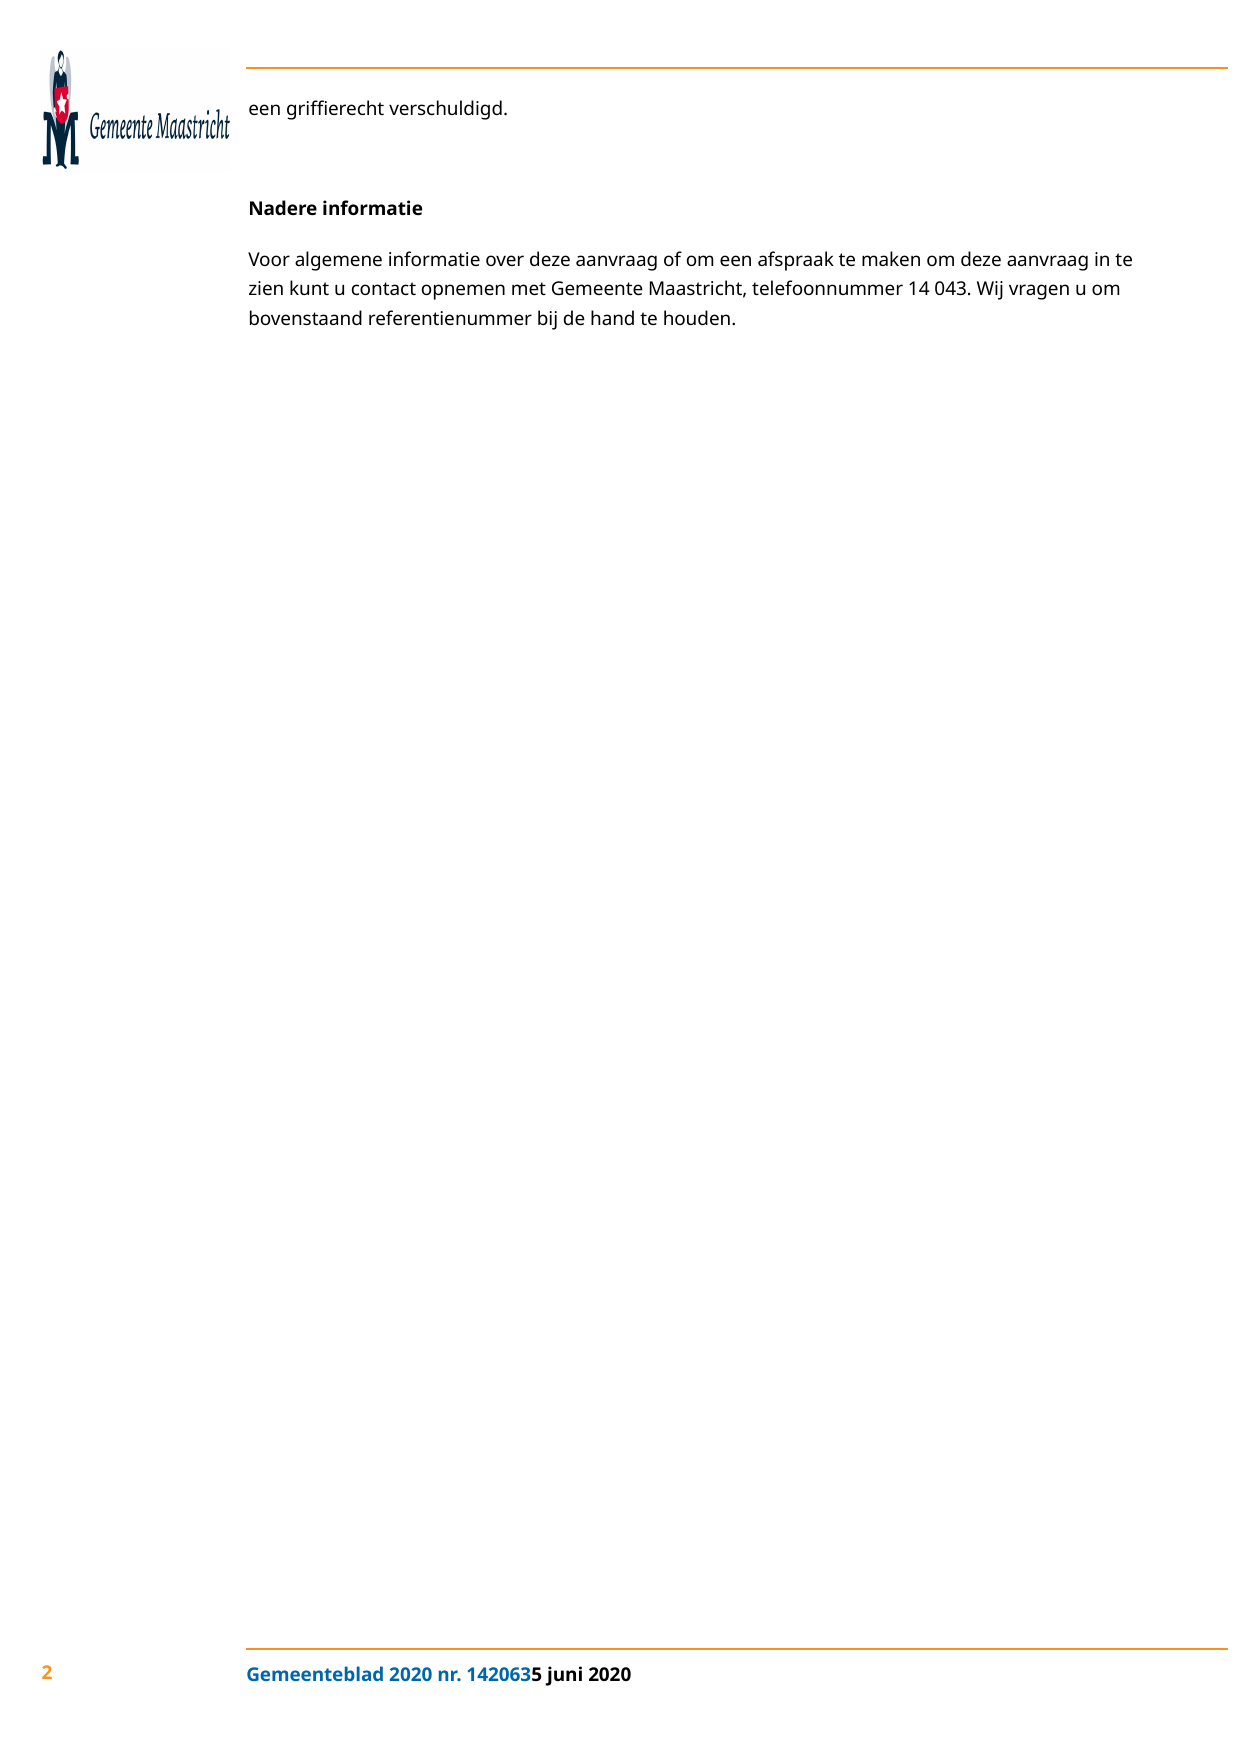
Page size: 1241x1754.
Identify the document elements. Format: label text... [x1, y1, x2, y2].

picture [41, 47, 231, 172]
text een griffierecht verschuldigd. [248, 95, 1152, 121]
text Nadere informatie [248, 196, 1152, 221]
text Voor algemene informatie over deze aanvraag of om een afspraak te maken om deze aanvraag in te zien kunt u contact opnemen met Gemeente Maastricht, telefoonnummer 14 043. Wij vragen u om bovenstaand referentienummer bij de hand te houden. [248, 246, 1152, 331]
